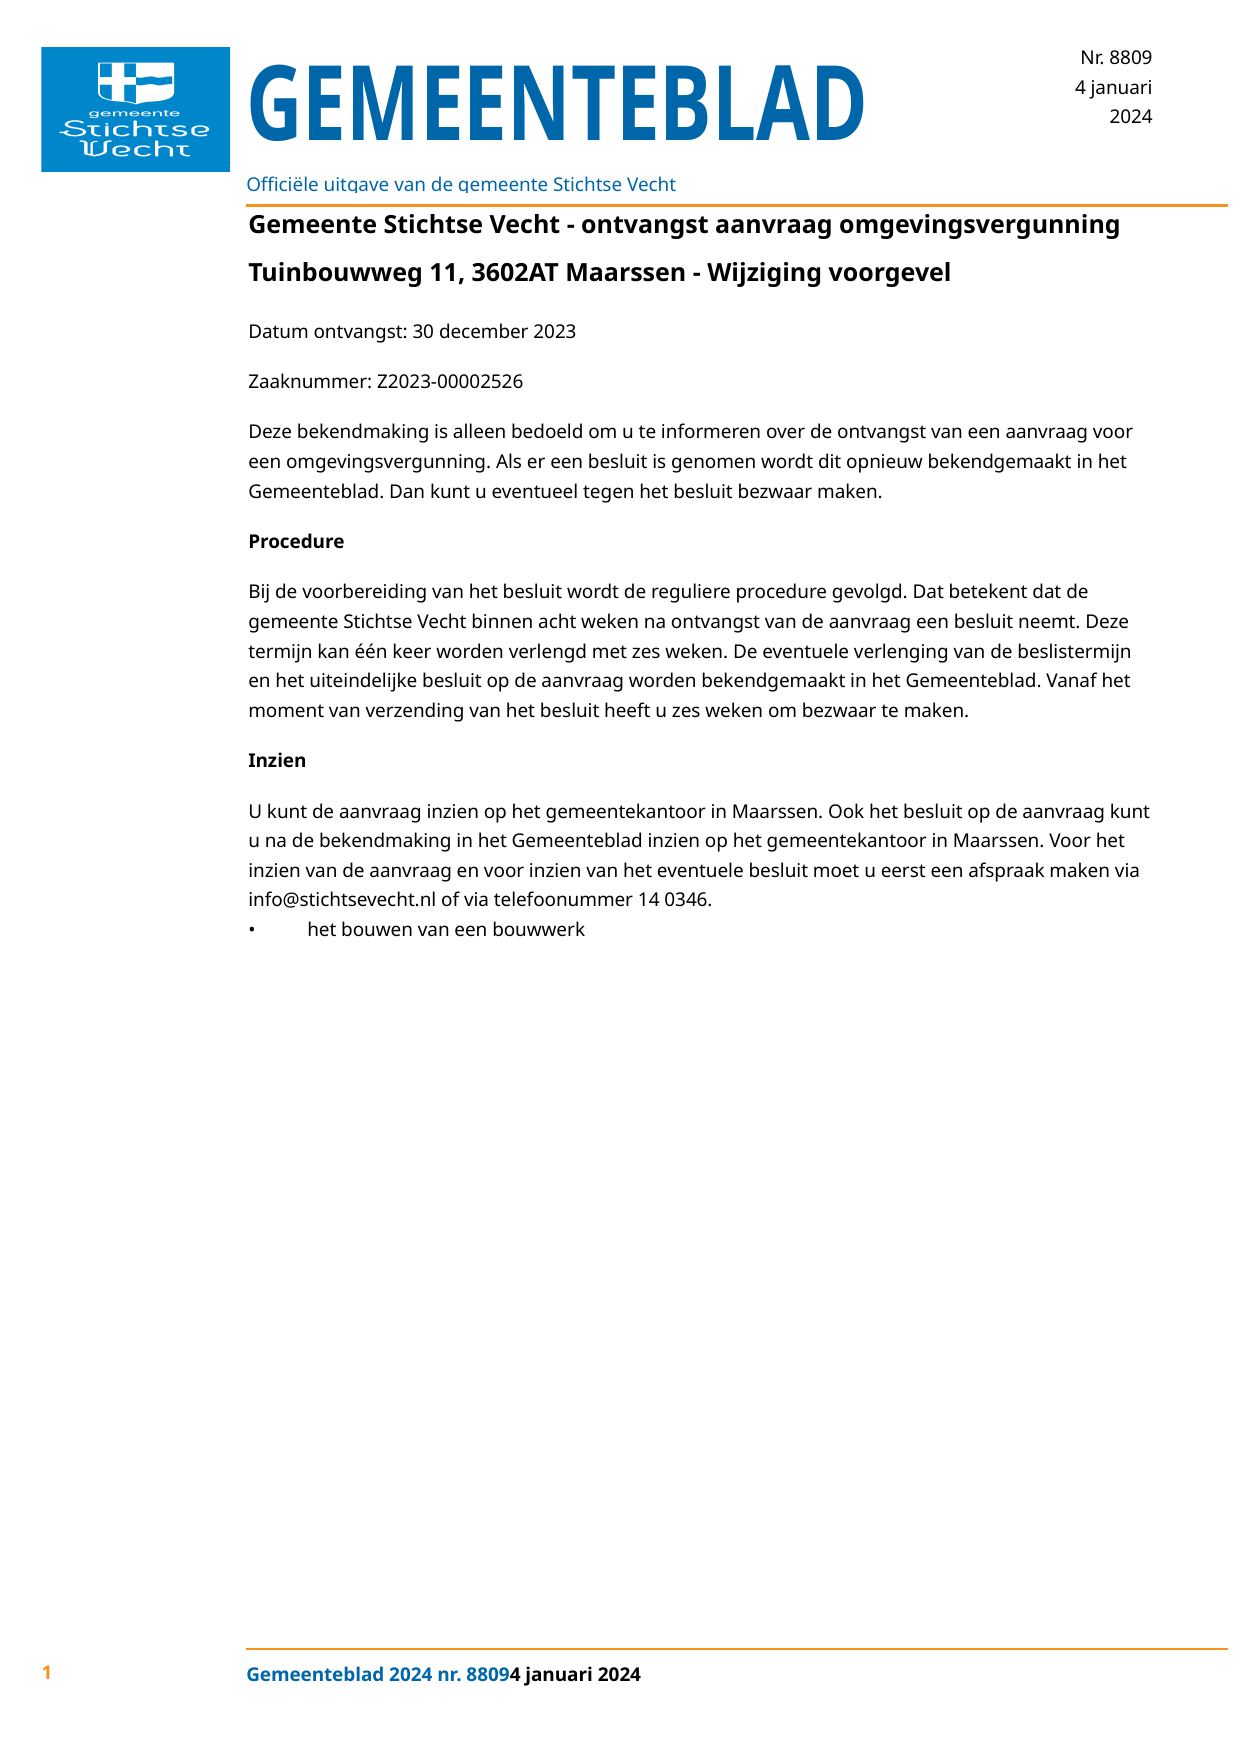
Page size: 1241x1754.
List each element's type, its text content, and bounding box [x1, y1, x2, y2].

picture [137, 63, 174, 103]
text Inzien [248, 747, 1152, 773]
text Bij de voorbereiding van het besluit wordt de reguliere procedure gevolgd. Dat betekent dat de gemeente Stichtse Vecht binnen acht weken na ontvangst van de aanvraag een besluit neemt. Deze termijn kan één keer worden verlengd met zes weken. De eventuele verlenging van de beslistermijn en het uiteindelijke besluit op de aanvraag worden bekendgemaakt in het Gemeenteblad. Vanaf het moment van verzending van het besluit heeft u zes weken om bezwaar te maken. [248, 579, 1152, 723]
picture [99, 63, 135, 101]
text Procedure [248, 528, 1152, 554]
text U kunt de aanvraag inzien op het gemeentekantoor in Maarssen. Ook het besluit op de aanvraag kunt u na de bekendmaking in het Gemeenteblad inzien op het gemeentekantoor in Maarssen. Voor het inzien van de aanvraag en voor inzien van het eventuele besluit moet u eerst een afspraak maken via info@stichtsevecht.nl of via telefoonummer 14 0346. [248, 798, 1152, 912]
text Zaaknummer: Z2023-00002526 [248, 368, 1152, 394]
text Gemeente Stichtse Vecht - ontvangst aanvraag omgevingsvergunning Tuinbouwweg 11, 3602AT Maarssen - Wijziging voorgevel [248, 207, 1152, 288]
text Datum ontvangst: 30 december 2023 [248, 318, 1152, 344]
list het bouwen van een bouwwerk [248, 916, 1152, 942]
text Deze bekendmaking is alleen bedoeld om u te informeren over de ontvangst van een aanvraag voor een omgevingsvergunning. Als er een besluit is genomen wordt dit opnieuw bekendgemaakt in het Gemeenteblad. Dan kunt u eventueel tegen het besluit bezwaar maken. [248, 419, 1152, 504]
